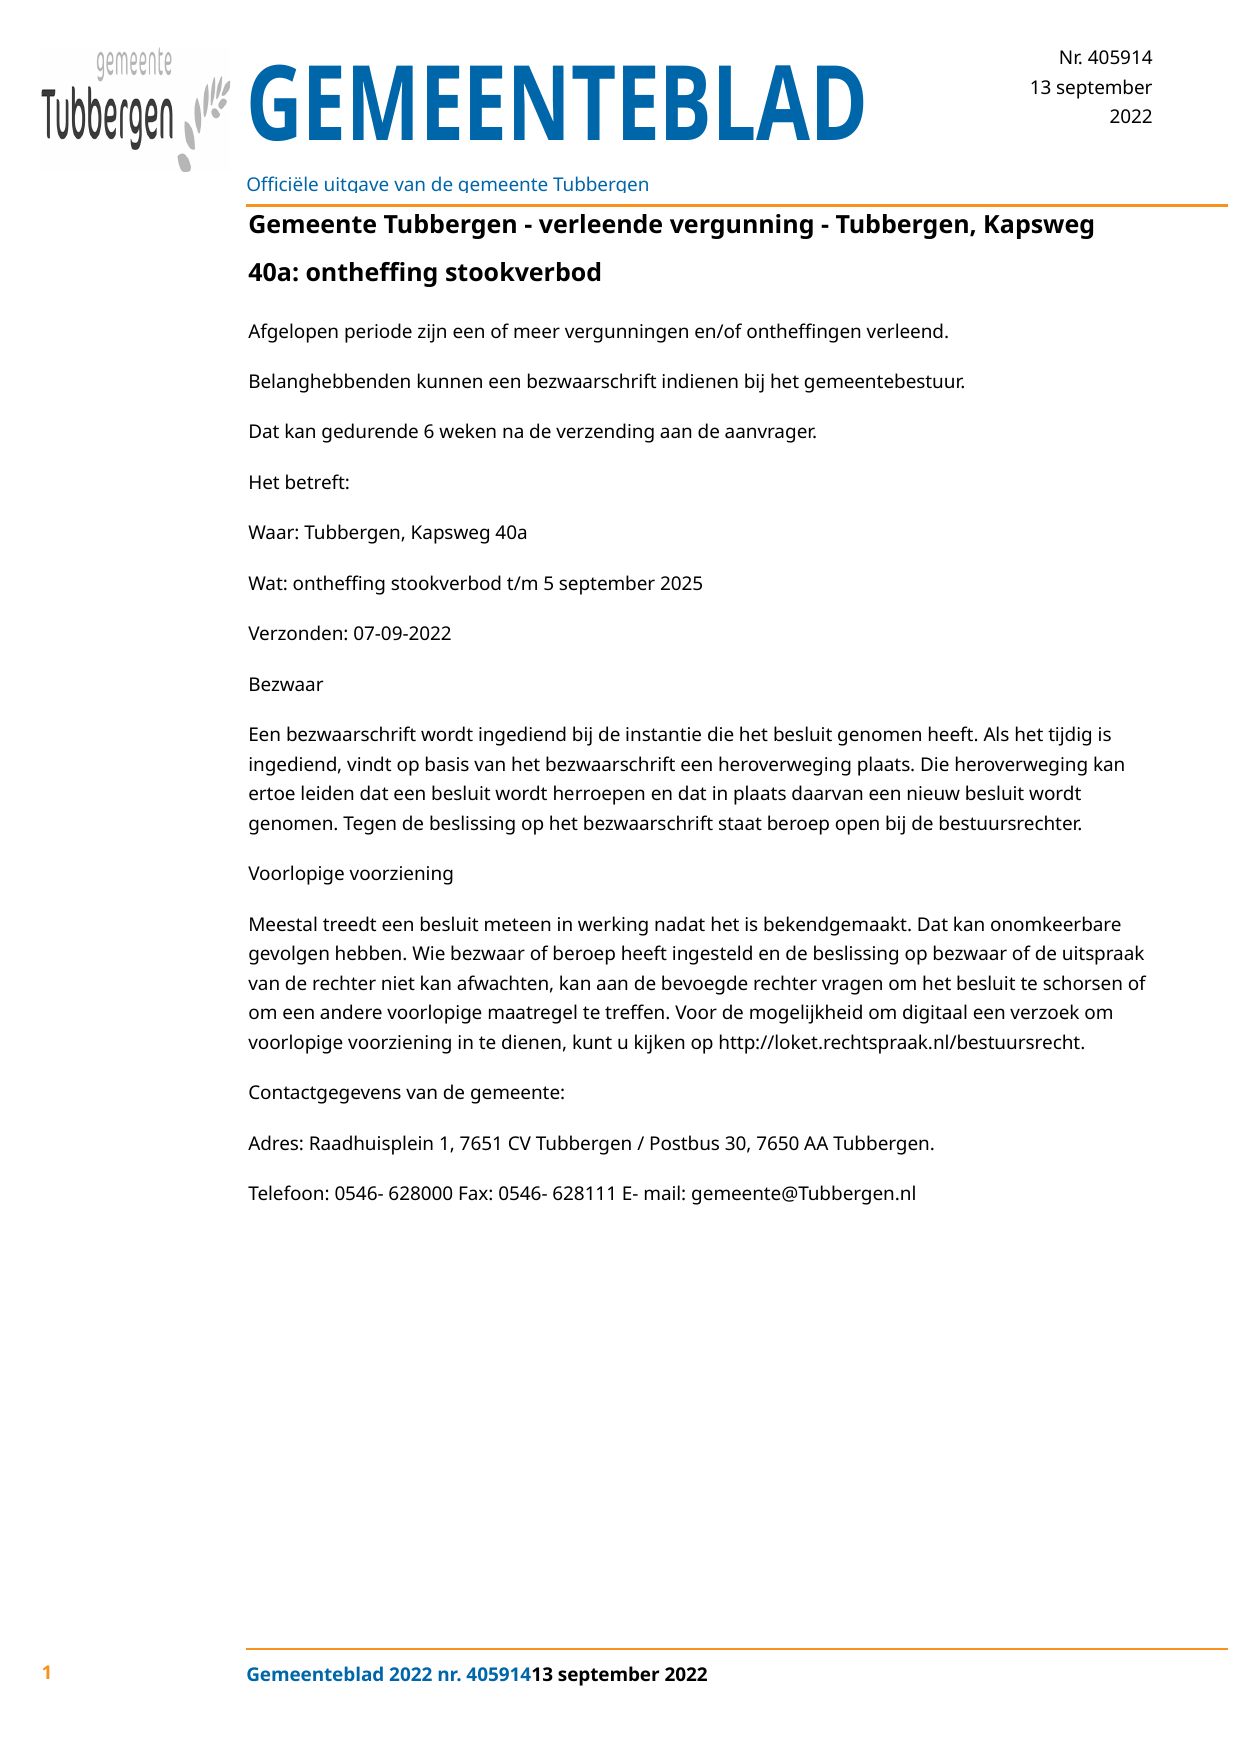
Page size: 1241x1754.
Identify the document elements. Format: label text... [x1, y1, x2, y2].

text Wat: ontheffing stookverbod t/m 5 september 2025 [248, 570, 1152, 596]
text Waar: Tubbergen, Kapsweg 40a [248, 519, 1152, 545]
text Een bezwaarschrift wordt ingediend bij de instantie die het besluit genomen heeft. Als het tijdig is ingediend, vindt op basis van het bezwaarschrift een heroverweging plaats. Die heroverweging kan ertoe leiden dat een besluit wordt herroepen en dat in plaats daarvan een nieuw besluit wordt genomen. Tegen de beslissing op het bezwaarschrift staat beroep open bij de bestuursrechter. [248, 721, 1152, 836]
text Afgelopen periode zijn een of meer vergunningen en/of ontheffingen verleend. [248, 318, 1152, 344]
text Contactgegevens van de gemeente: [248, 1079, 1152, 1105]
text Adres: Raadhuisplein 1, 7651 CV Tubbergen / Postbus 30, 7650 AA Tubbergen. [248, 1130, 1152, 1156]
text Het betreft: [248, 469, 1152, 495]
text Belanghebbenden kunnen een bezwaarschrift indienen bij het gemeentebestuur. [248, 368, 1152, 394]
text Gemeente Tubbergen - verleende vergunning - Tubbergen, Kapsweg 40a: ontheffing stookverbod [248, 207, 1152, 288]
text Verzonden: 07-09-2022 [248, 620, 1152, 646]
text Voorlopige voorziening [248, 860, 1152, 886]
picture [41, 47, 231, 172]
text Meestal treedt een besluit meteen in werking nadat het is bekendgemaakt. Dat kan onomkeerbare gevolgen hebben. Wie bezwaar of beroep heeft ingesteld en de beslissing op bezwaar of de uitspraak van de rechter niet kan afwachten, kan aan de bevoegde rechter vragen om het besluit te schorsen of om een andere voorlopige maatregel te treffen. Voor de mogelijkheid om digitaal een verzoek om voorlopige voorziening in te dienen, kunt u kijken op http://loket.rechtspraak.nl/bestuursrecht. [248, 911, 1152, 1055]
text Bezwaar [248, 671, 1152, 697]
text Dat kan gedurende 6 weken na de verzending aan de aanvrager. [248, 419, 1152, 444]
text Telefoon: 0546- 628000 Fax: 0546- 628111 E- mail: gemeente@Tubbergen.nl [248, 1180, 1152, 1206]
